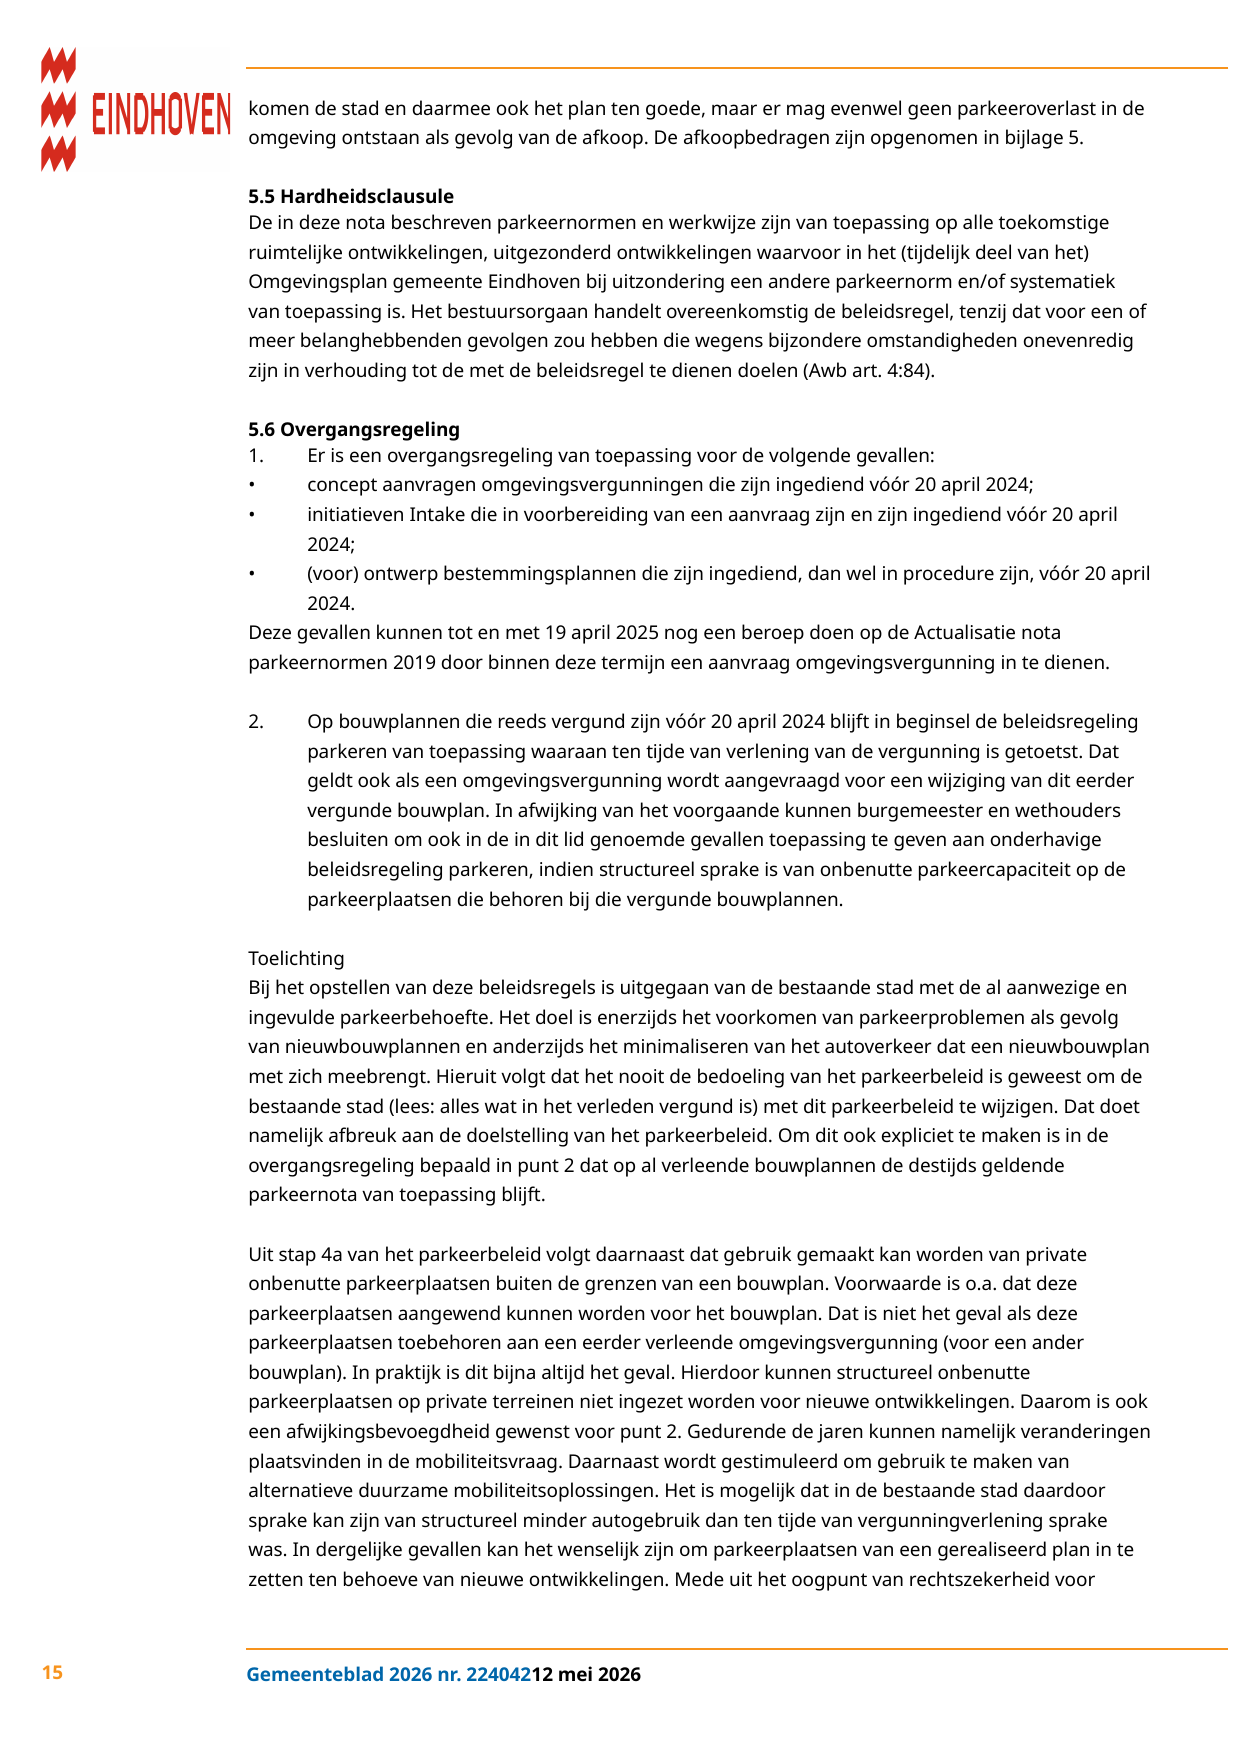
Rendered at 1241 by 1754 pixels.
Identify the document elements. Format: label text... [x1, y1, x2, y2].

list Er is een overgangsregeling van toepassing voor de volgende gevallen: [248, 442, 1152, 468]
text Toelichting [248, 945, 1152, 971]
text Deze gevallen kunnen tot en met 19 april 2025 nog een beroep doen op de Actualisatie nota parkeernormen 2019 door binnen deze termijn een aanvraag omgevingsvergunning in te dienen. [248, 619, 1152, 675]
list concept aanvragen omgevingsvergunningen die zijn ingediend vóór 20 april 2024; [248, 472, 1152, 497]
text De in deze nota beschreven parkeernormen en werkwijze zijn van toepassing op alle toekomstige ruimtelijke ontwikkelingen, uitgezonderd ontwikkelingen waarvoor in het (tijdelijk deel van het) Omgevingsplan gemeente Eindhoven bij uitzondering een andere parkeernorm en/of systematiek van toepassing is. Het bestuursorgaan handelt overeenkomstig de beleidsregel, tenzij dat voor een of meer belanghebbenden gevolgen zou hebben die wegens bijzondere omstandigheden onevenredig zijn in verhouding tot de met de beleidsregel te dienen doelen (Awb art. 4:84). [248, 209, 1152, 383]
list initiatieven Intake die in voorbereiding van een aanvraag zijn en zijn ingediend vóór 20 april 2024; [248, 501, 1152, 557]
list Op bouwplannen die reeds vergund zijn vóór 20 april 2024 blijft in beginsel de beleidsregeling parkeren van toepassing waaraan ten tijde van verlening van de vergunning is getoetst. Dat geldt ook als een omgevingsvergunning wordt aangevraagd voor een wijziging van dit eerder vergunde bouwplan. In afwijking van het voorgaande kunnen burgemeester en wethouders besluiten om ook in de in dit lid genoemde gevallen toepassing te geven aan onderhavige beleidsregeling parkeren, indien structureel sprake is van onbenutte parkeercapaciteit op de parkeerplaatsen die behoren bij die vergunde bouwplannen. [248, 708, 1152, 912]
text 5.6 Overgangsregeling [248, 416, 1152, 442]
text 5.5 Hardheidsclausule [248, 183, 1152, 209]
list (voor) ontwerp bestemmingsplannen die zijn ingediend, dan wel in procedure zijn, vóór 20 april 2024. [248, 560, 1152, 616]
picture [41, 47, 231, 172]
text Bij het opstellen van deze beleidsregels is uitgegaan van de bestaande stad met de al aanwezige en ingevulde parkeerbehoefte. Het doel is enerzijds het voorkomen van parkeerproblemen als gevolg van nieuwbouwplannen en anderzijds het minimaliseren van het autoverkeer dat een nieuwbouwplan met zich meebrengt. Hieruit volgt dat het nooit de bedoeling van het parkeerbeleid is geweest om de bestaande stad (lees: alles wat in het verleden vergund is) met dit parkeerbeleid te wijzigen. Dat doet namelijk afbreuk aan de doelstelling van het parkeerbeleid. Om dit ook expliciet te maken is in de overgangsregeling bepaald in punt 2 dat op al verleende bouwplannen de destijds geldende parkeernota van toepassing blijft. [248, 974, 1152, 1207]
text Uit stap 4a van het parkeerbeleid volgt daarnaast dat gebruik gemaakt kan worden van private onbenutte parkeerplaatsen buiten de grenzen van een bouwplan. Voorwaarde is o.a. dat deze parkeerplaatsen aangewend kunnen worden voor het bouwplan. Dat is niet het geval als deze parkeerplaatsen toebehoren aan een eerder verleende omgevingsvergunning (voor een ander bouwplan). In praktijk is dit bijna altijd het geval. Hierdoor kunnen structureel onbenutte parkeerplaatsen op private terreinen niet ingezet worden voor nieuwe ontwikkelingen. Daarom is ook een afwijkingsbevoegdheid gewenst voor punt 2. Gedurende de jaren kunnen namelijk veranderingen plaatsvinden in de mobiliteitsvraag. Daarnaast wordt gestimuleerd om gebruik te maken van alternatieve duurzame mobiliteitsoplossingen. Het is mogelijk dat in de bestaande stad daardoor sprake kan zijn van structureel minder autogebruik dan ten tijde van vergunningverlening sprake was. In dergelijke gevallen kan het wenselijk zijn om parkeerplaatsen van een gerealiseerd plan in te zetten ten behoeve van nieuwe ontwikkelingen. Mede uit het oogpunt van rechtszekerheid voor [248, 1241, 1152, 1592]
text komen de stad en daarmee ook het plan ten goede, maar er mag evenwel geen parkeeroverlast in de omgeving ontstaan als gevolg van de afkoop. De afkoopbedragen zijn opgenomen in bijlage 5. [248, 95, 1152, 150]
